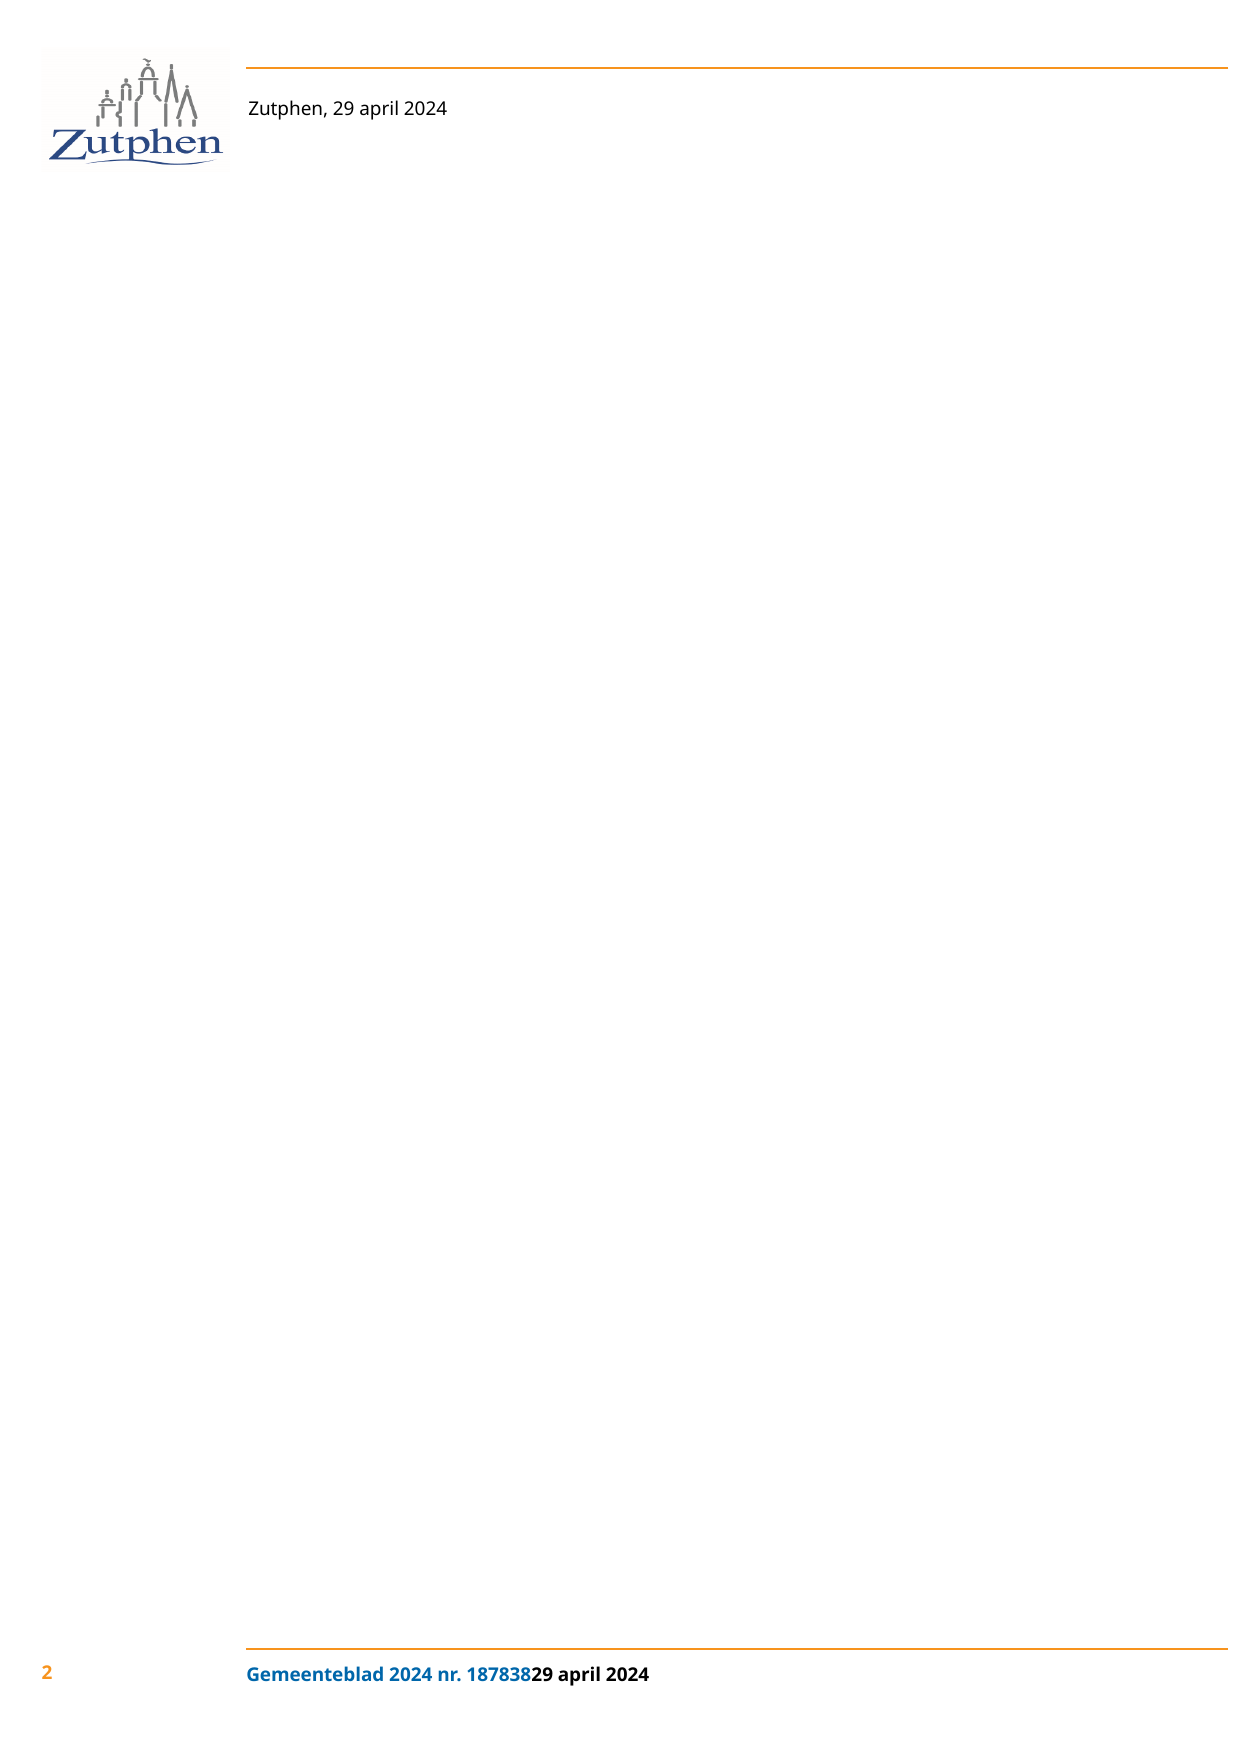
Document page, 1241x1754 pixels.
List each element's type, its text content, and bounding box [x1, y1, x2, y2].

text Zutphen, 29 april 2024 [248, 95, 1152, 121]
picture [41, 47, 231, 172]
